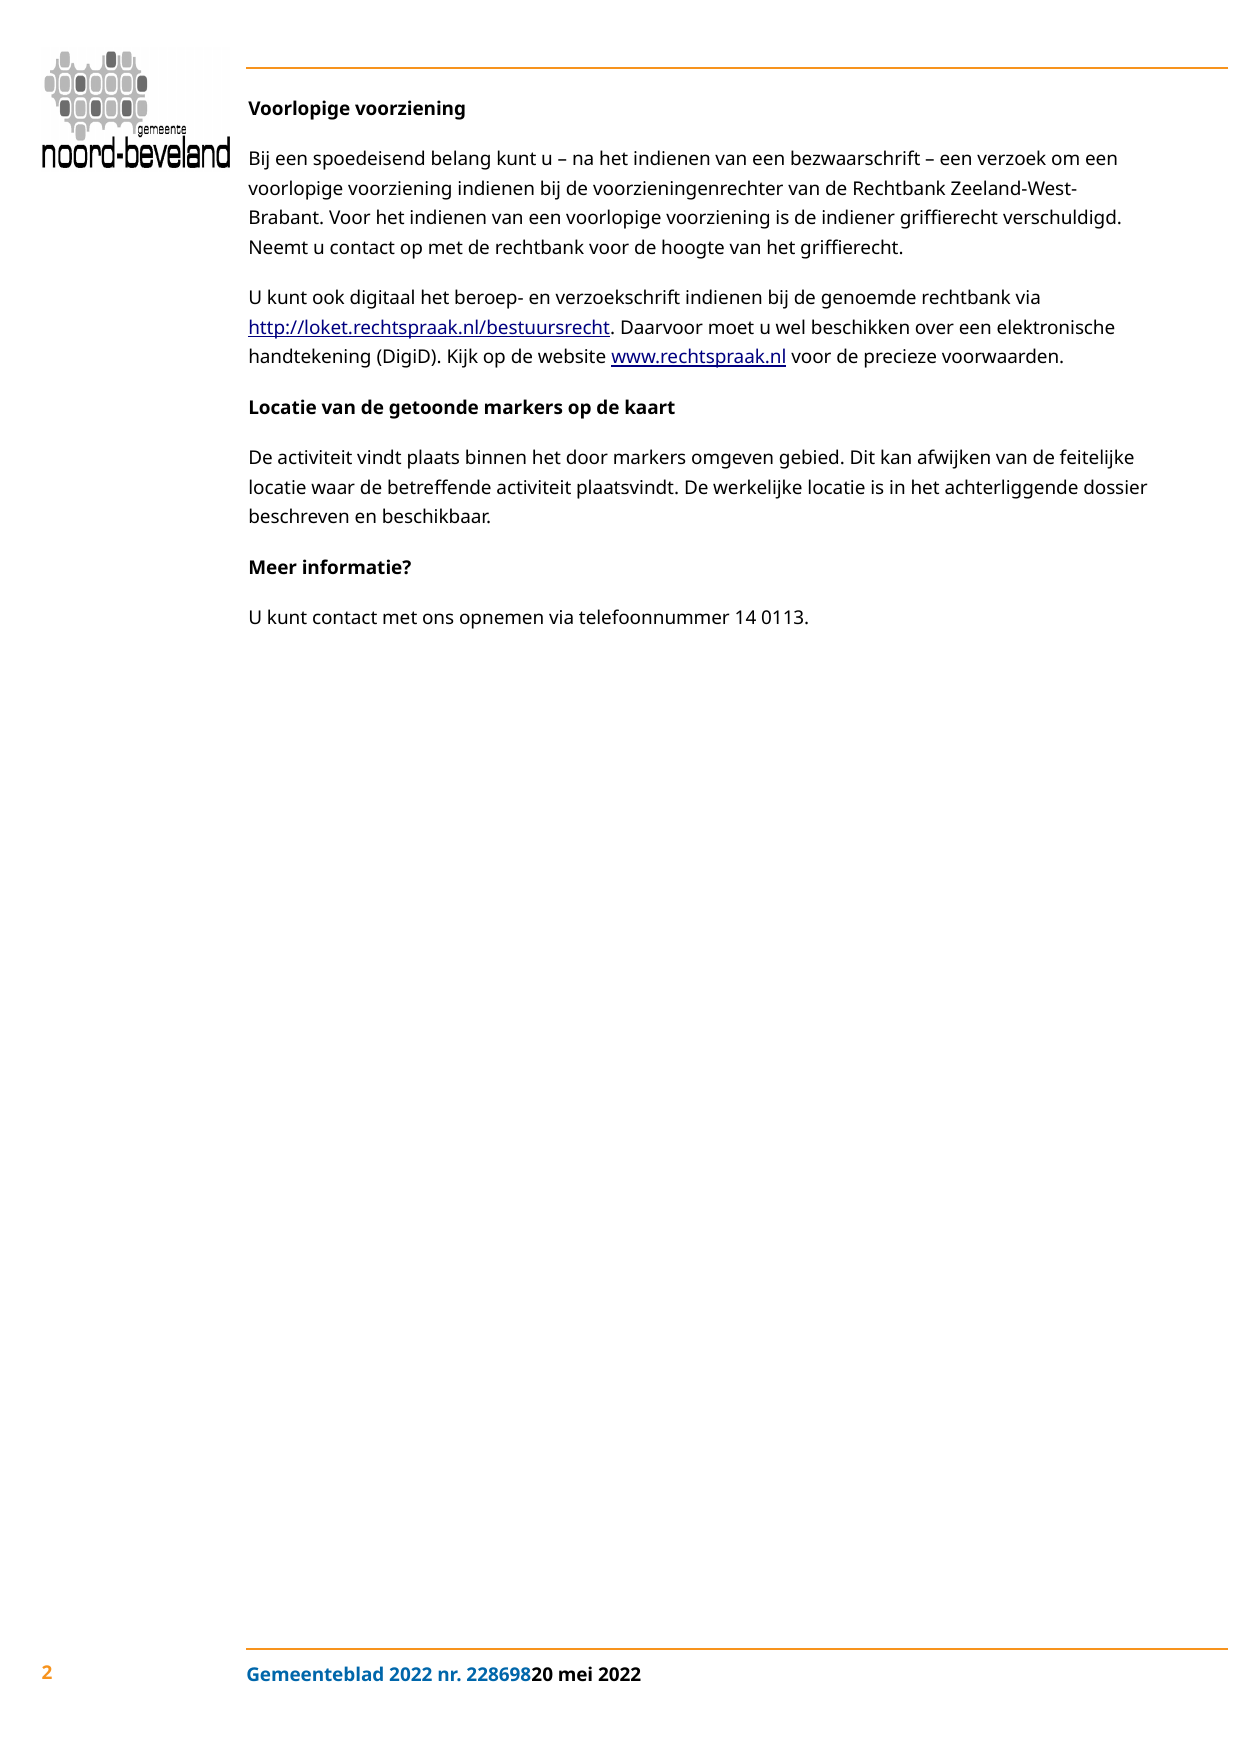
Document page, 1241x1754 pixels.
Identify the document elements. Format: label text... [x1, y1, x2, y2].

text Meer informatie? [248, 554, 1152, 580]
picture [41, 47, 231, 172]
text Voorlopige voorziening [248, 95, 1152, 121]
text De activiteit vindt plaats binnen het door markers omgeven gebied. Dit kan afwijken van de feitelijke locatie waar de betreffende activiteit plaatsvindt. De werkelijke locatie is in het achterliggende dossier beschreven en beschikbaar. [248, 444, 1152, 529]
text Locatie van de getoonde markers op de kaart [248, 394, 1152, 420]
text U kunt contact met ons opnemen via telefoonnummer 14 0113. [248, 604, 1152, 630]
text Bij een spoedeisend belang kunt u – na het indienen van een bezwaarschrift – een verzoek om een voorlopige voorziening indienen bij de voorzieningenrechter van de Rechtbank Zeeland-West-Brabant. Voor het indienen van een voorlopige voorziening is de indiener griffierecht verschuldigd. Neemt u contact op met de rechtbank voor de hoogte van het griffierecht. [248, 145, 1152, 260]
text U kunt ook digitaal het beroep- en verzoekschrift indienen bij de genoemde rechtbank via http://loket.rechtspraak.nl/bestuursrecht. Daarvoor moet u wel beschikken over een elektronische handtekening (DigiD). Kijk op de website www.rechtspraak.nl voor de precieze voorwaarden. [248, 284, 1152, 369]
